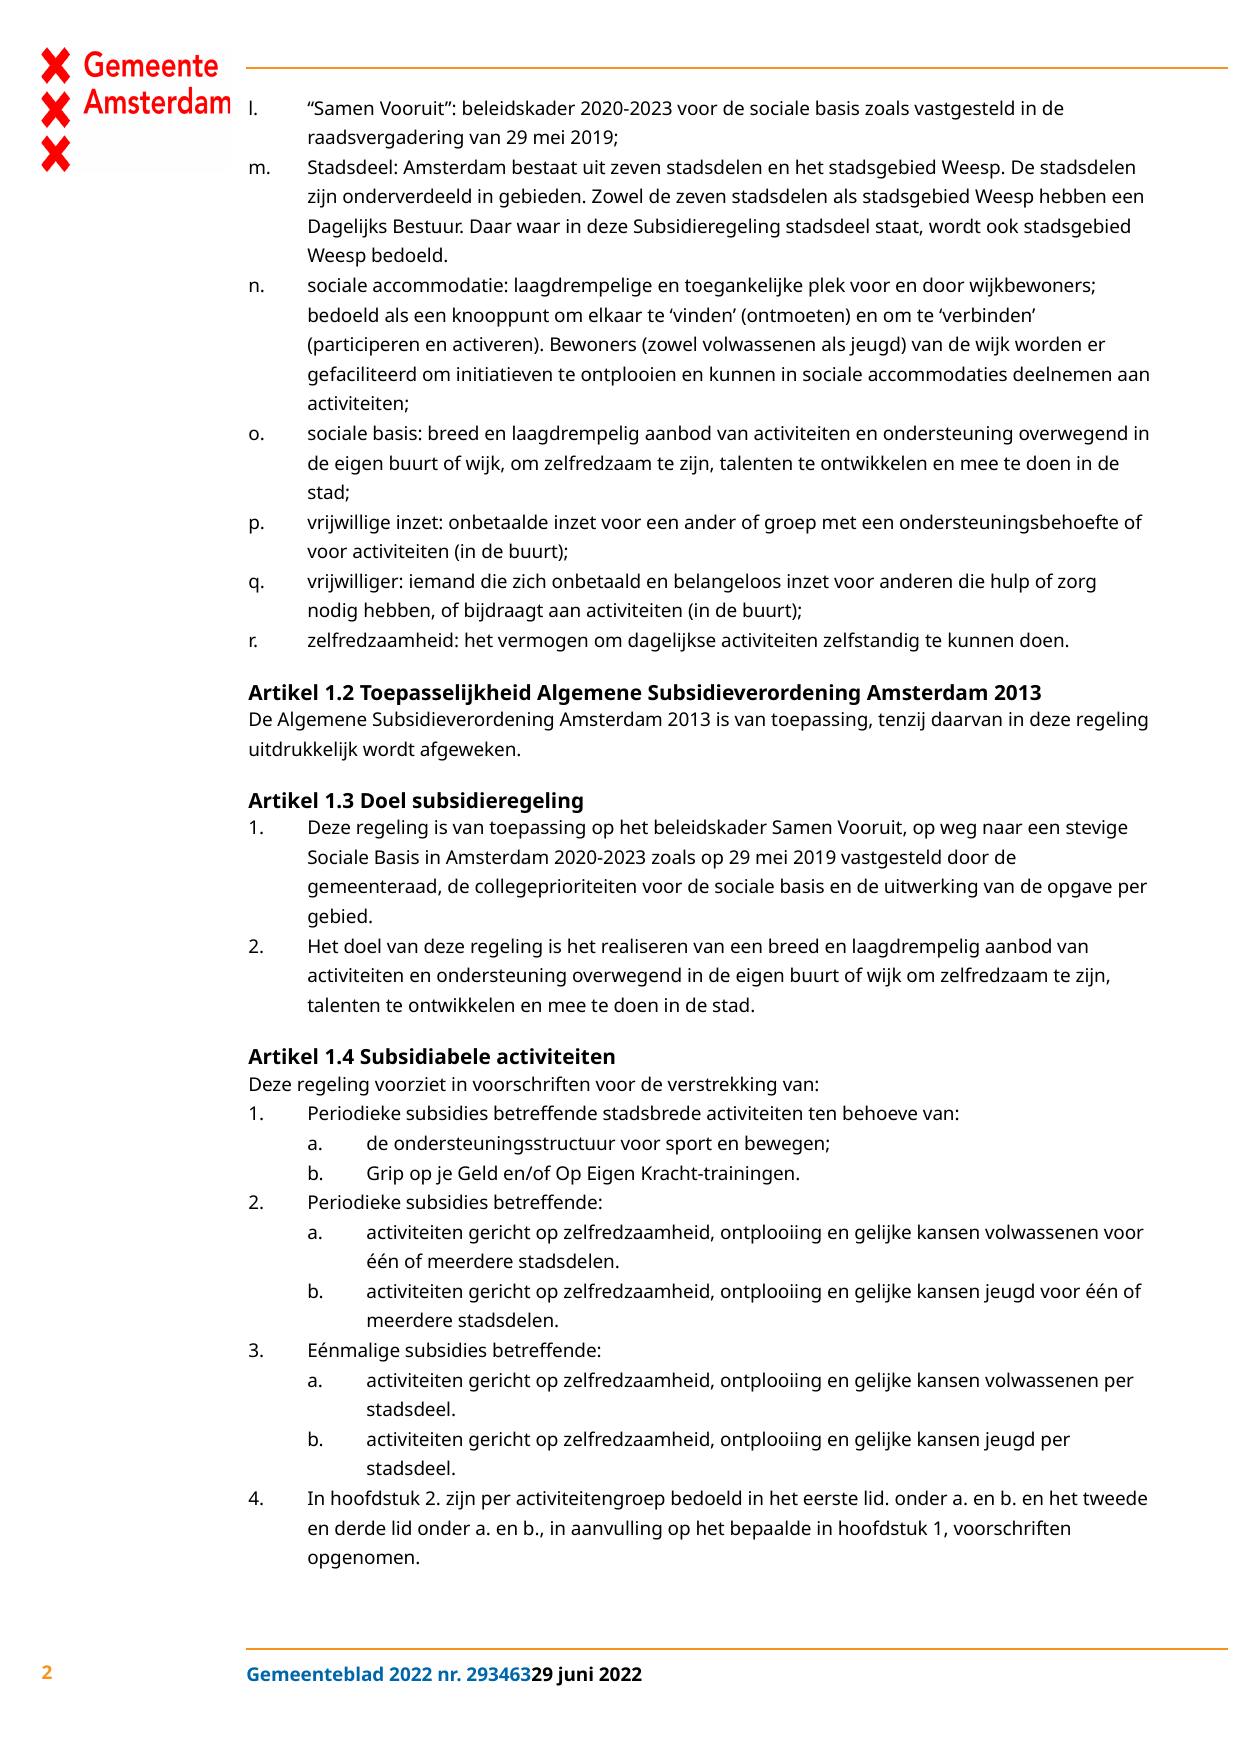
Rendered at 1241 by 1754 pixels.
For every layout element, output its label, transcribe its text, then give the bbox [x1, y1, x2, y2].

list vrijwillige inzet: onbetaalde inzet voor een ander of groep met een ondersteuningsbehoefte of voor activiteiten (in de buurt); [248, 509, 1152, 564]
text Artikel 1.3 Doel subsidieregeling [248, 786, 1152, 814]
text Deze regeling voorziet in voorschriften voor de verstrekking van: [248, 1071, 1152, 1097]
list Het doel van deze regeling is het realiseren van een breed en laagdrempelig aanbod van activiteiten en ondersteuning overwegend in de eigen buurt of wijk om zelfredzaam te zijn, talenten te ontwikkelen en mee te doen in de stad. [248, 933, 1152, 1018]
text Artikel 1.2 Toepasselijkheid Algemene Subsidieverordening Amsterdam 2013 [248, 678, 1152, 706]
picture [41, 47, 231, 172]
list Periodieke subsidies betreffende stadsbrede activiteiten ten behoeve van: [248, 1101, 1152, 1126]
list sociale accommodatie: laagdrempelige en toegankelijke plek voor en door wijkbewoners; bedoeld als een knooppunt om elkaar te ‘vinden’ (ontmoeten) en om te ‘verbinden’ (participeren en activeren). Bewoners (zowel volwassenen als jeugd) van de wijk worden er gefaciliteerd om initiatieven te ontplooien en kunnen in sociale accommodaties deelnemen aan activiteiten; [248, 272, 1152, 416]
text De Algemene Subsidieverordening Amsterdam 2013 is van toepassing, tenzij daarvan in deze regeling uitdrukkelijk wordt afgeweken. [248, 706, 1152, 761]
list “Samen Vooruit”: beleidskader 2020-2023 voor de sociale basis zoals vastgesteld in de raadsvergadering van 29 mei 2019; [248, 95, 1152, 150]
list vrijwilliger: iemand die zich onbetaald en belangeloos inzet voor anderen die hulp of zorg nodig hebben, of bijdraagt aan activiteiten (in de buurt); [248, 568, 1152, 623]
list In hoofdstuk 2. zijn per activiteitengroep bedoeld in het eerste lid. onder a. en b. en het tweede en derde lid onder a. en b., in aanvulling op het bepaalde in hoofdstuk 1, voorschriften opgenomen. [248, 1485, 1152, 1570]
list sociale basis: breed en laagdrempelig aanbod van activiteiten en ondersteuning overwegend in de eigen buurt of wijk, om zelfredzaam te zijn, talenten te ontwikkelen en mee te doen in de stad; [248, 420, 1152, 505]
list de ondersteuningsstructuur voor sport en bewegen; [307, 1130, 1152, 1156]
list Stadsdeel: Amsterdam bestaat uit zeven stadsdelen en het stadsgebied Weesp. De stadsdelen zijn onderverdeeld in gebieden. Zowel de zeven stadsdelen als stadsgebied Weesp hebben een Dagelijks Bestuur. Daar waar in deze Subsidieregeling stadsdeel staat, wordt ook stadsgebied Weesp bedoeld. [248, 154, 1152, 268]
list Deze regeling is van toepassing op het beleidskader Samen Vooruit, op weg naar een stevige Sociale Basis in Amsterdam 2020-2023 zoals op 29 mei 2019 vastgesteld door de gemeenteraad, de collegeprioriteiten voor de sociale basis en de uitwerking van de opgave per gebied. [248, 814, 1152, 929]
list activiteiten gericht op zelfredzaamheid, ontplooiing en gelijke kansen volwassenen voor één of meerdere stadsdelen. [307, 1219, 1152, 1274]
list Eénmalige subsidies betreffende: [248, 1337, 1152, 1363]
list Grip op je Geld en/of Op Eigen Kracht-trainingen. [307, 1160, 1152, 1185]
list Periodieke subsidies betreffende: [248, 1189, 1152, 1215]
list zelfredzaamheid: het vermogen om dagelijkse activiteiten zelfstandig te kunnen doen. [248, 627, 1152, 653]
list activiteiten gericht op zelfredzaamheid, ontplooiing en gelijke kansen volwassenen per stadsdeel. [307, 1367, 1152, 1422]
list activiteiten gericht op zelfredzaamheid, ontplooiing en gelijke kansen jeugd per stadsdeel. [307, 1426, 1152, 1481]
list activiteiten gericht op zelfredzaamheid, ontplooiing en gelijke kansen jeugd voor één of meerdere stadsdelen. [307, 1278, 1152, 1333]
text Artikel 1.4 Subsidiabele activiteiten [248, 1042, 1152, 1071]
